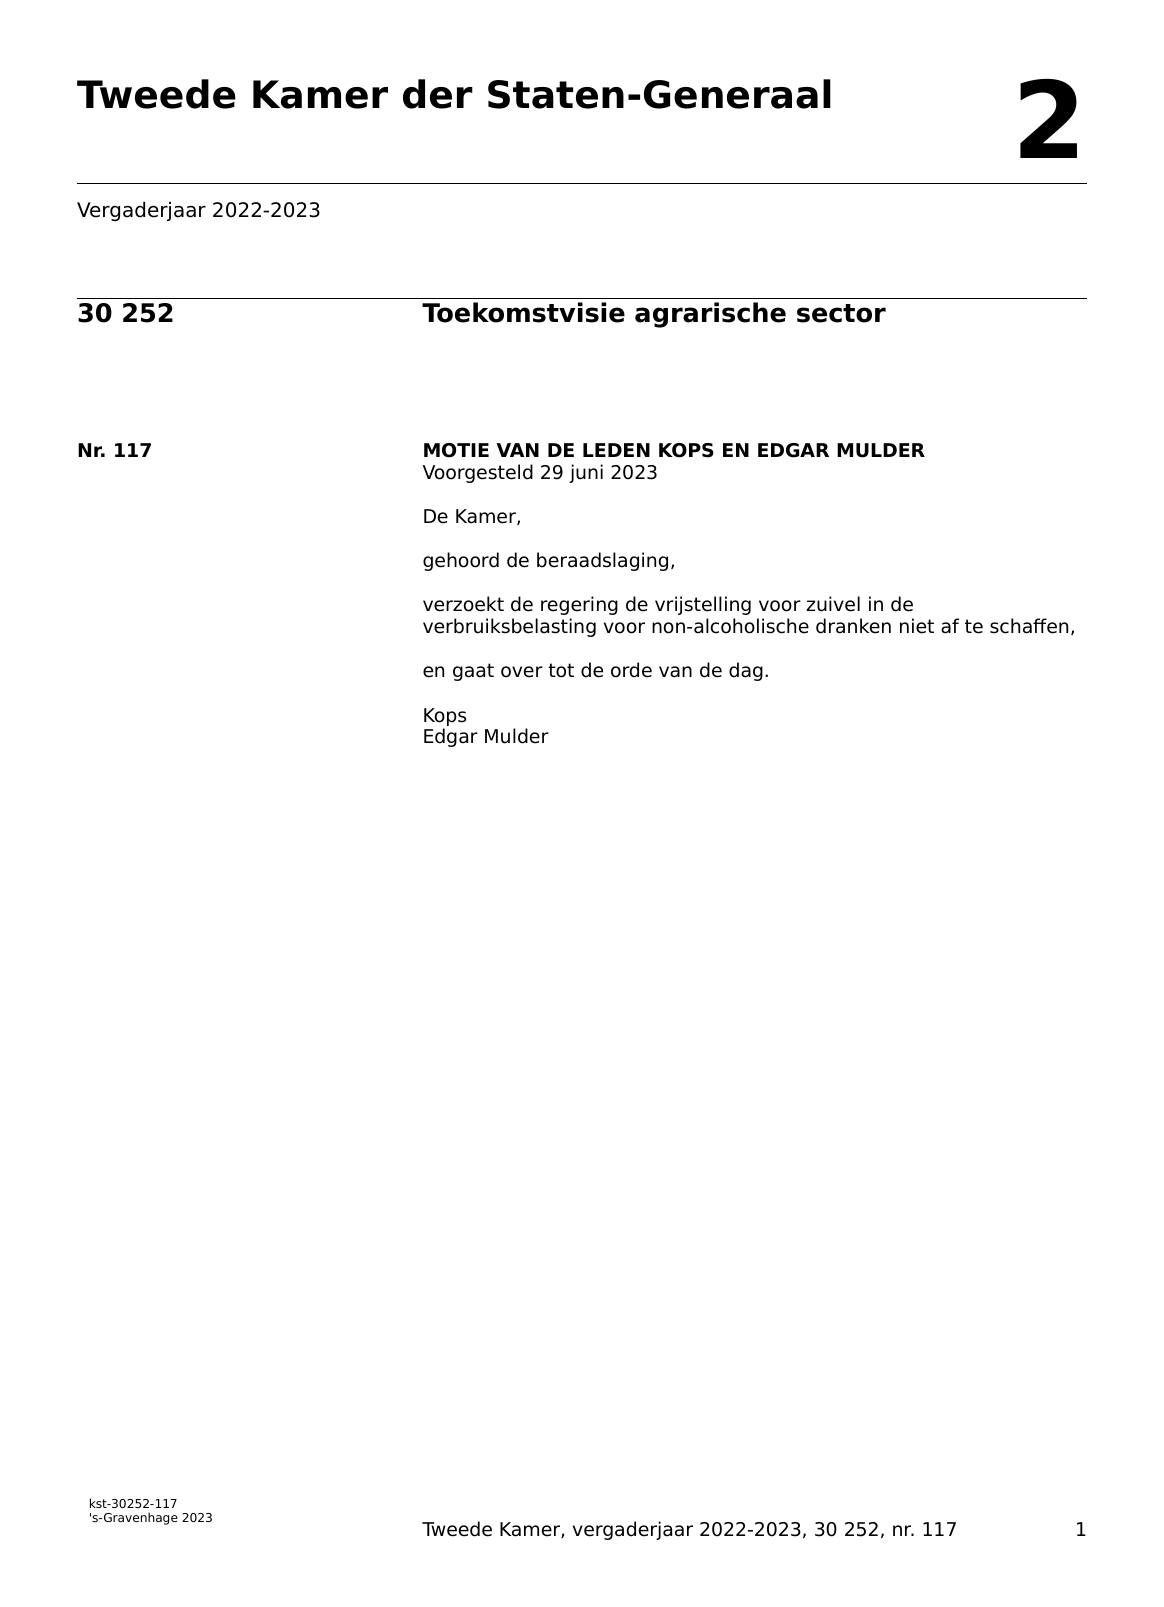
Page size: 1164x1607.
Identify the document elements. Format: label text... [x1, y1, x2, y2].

text Voorgesteld 29 juni 2023 [422, 462, 1087, 484]
table_header Tweede Kamer der Staten-Generaal [77, 59, 886, 183]
text De Kamer, [422, 506, 1087, 528]
subtitle 30 252 Toekomstvisie agrarische sector [77, 299, 1087, 329]
table_cell Vergaderjaar 2022-2023 [77, 184, 1087, 298]
text Kops [422, 704, 1087, 726]
table_header 2 [886, 59, 1087, 183]
text Edgar Mulder [422, 726, 1087, 748]
text gehoord de beraadslaging, [422, 550, 1087, 572]
subtitle Nr. 117 MOTIE VAN DE LEDEN KOPS EN EDGAR MULDER [77, 440, 1087, 462]
text en gaat over tot de orde van de dag. [422, 660, 1087, 682]
text 's-Gravenhage 2023 [88, 1511, 323, 1525]
text verzoekt de regering de vrijstelling voor zuivel in de verbruiksbelasting voor non-alcoholische dranken niet af te schaffen, [422, 594, 1087, 638]
text kst-30252-117 [88, 1497, 323, 1511]
